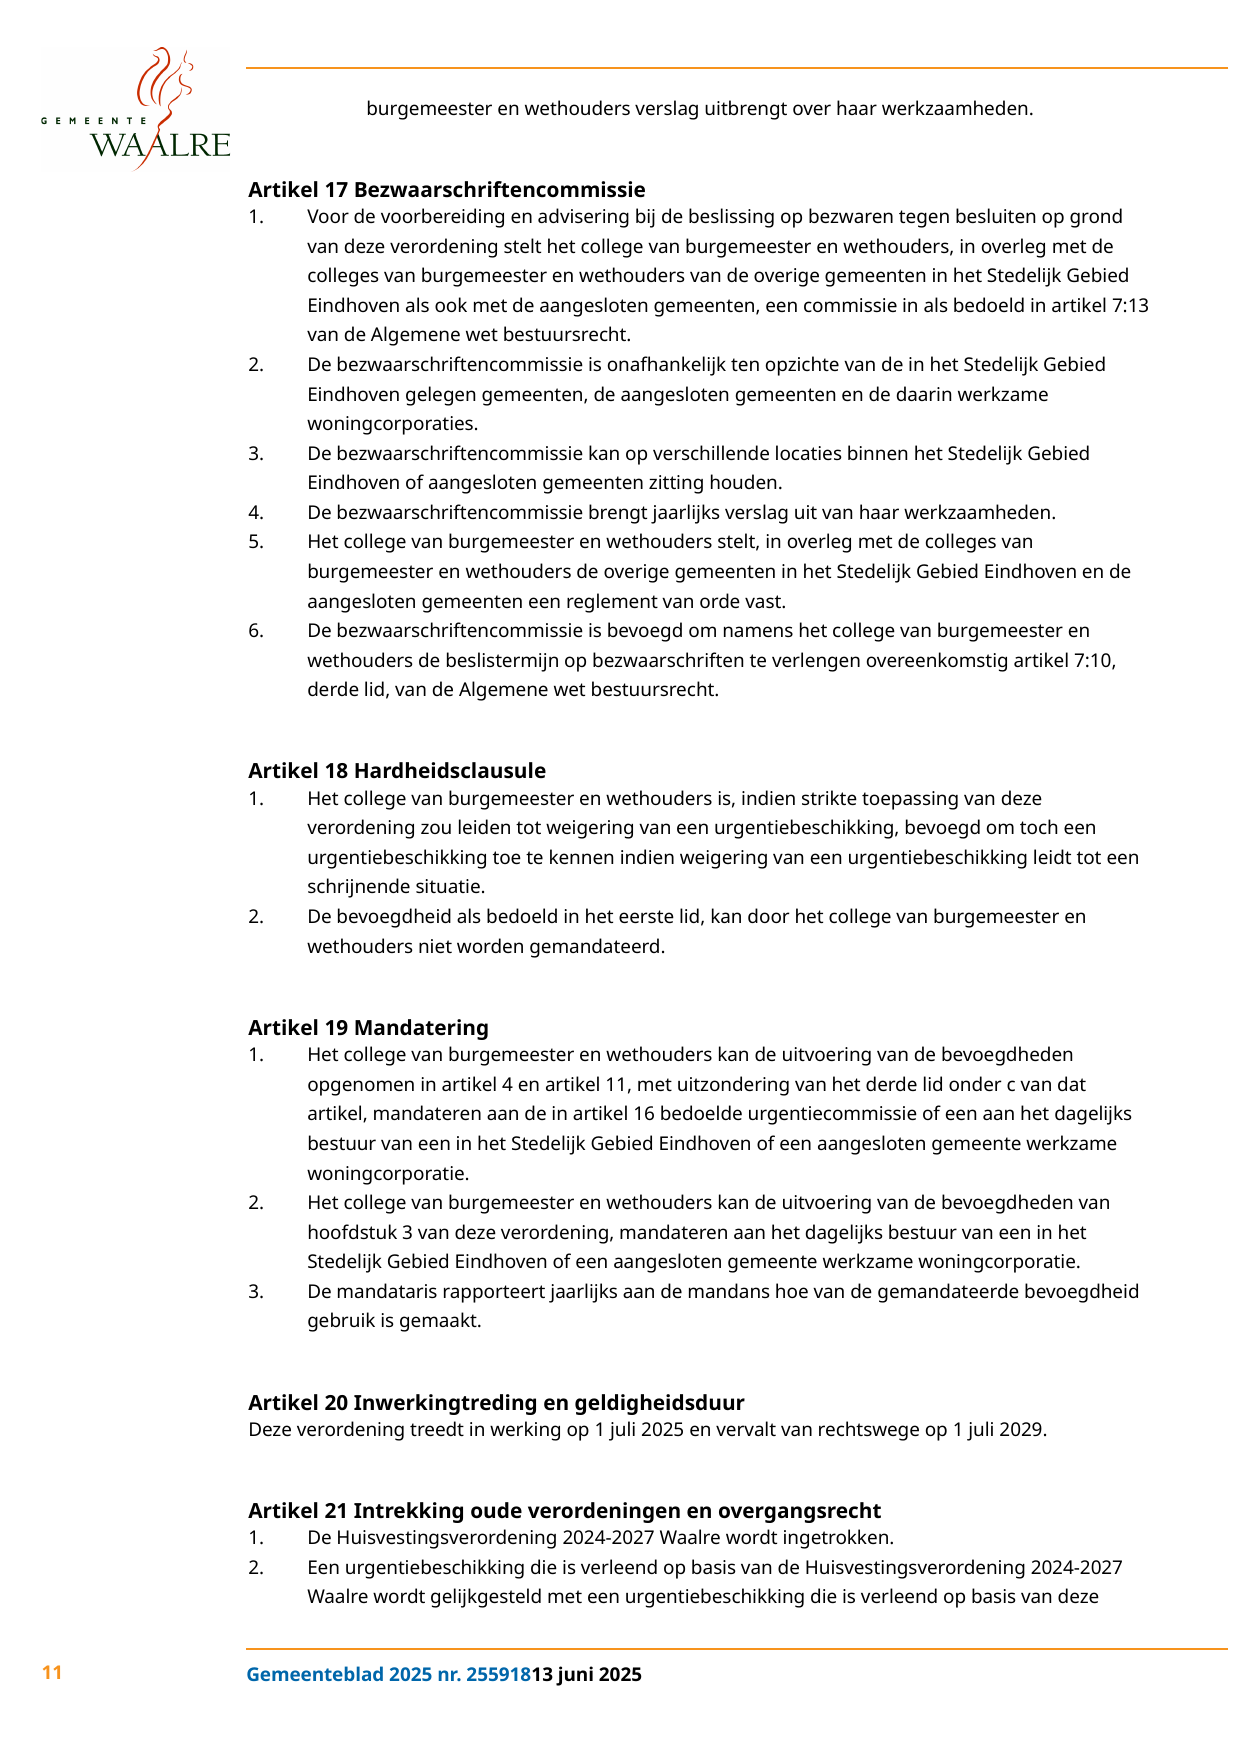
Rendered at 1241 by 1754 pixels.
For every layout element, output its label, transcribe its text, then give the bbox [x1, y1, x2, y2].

list De bezwaarschriftencommissie kan op verschillende locaties binnen het Stedelijk Gebied Eindhoven of aangesloten gemeenten zitting houden. [248, 440, 1152, 495]
list De Huisvestingsverordening 2024-2027 Waalre wordt ingetrokken. [248, 1524, 1152, 1550]
list Het college van burgemeester en wethouders stelt, in overleg met de colleges van burgemeester en wethouders de overige gemeenten in het Stedelijk Gebied Eindhoven en de aangesloten gemeenten een reglement van orde vast. [248, 529, 1152, 613]
picture [41, 47, 231, 172]
list Het college van burgemeester en wethouders is, indien strikte toepassing van deze verordening zou leiden tot weigering van een urgentiebeschikking, bevoegd om toch een urgentiebeschikking toe te kennen indien weigering van een urgentiebeschikking leidt tot een schrijnende situatie. [248, 785, 1152, 899]
list burgemeester en wethouders verslag uitbrengt over haar werkzaamheden. [307, 95, 1152, 121]
text Artikel 19 Mandatering [248, 1013, 1152, 1041]
list Voor de voorbereiding en advisering bij de beslissing op bezwaren tegen besluiten op grond van deze verordening stelt het college van burgemeester en wethouders, in overleg met de colleges van burgemeester en wethouders van de overige gemeenten in het Stedelijk Gebied Eindhoven als ook met de aangesloten gemeenten, een commissie in als bedoeld in artikel 7:13 van de Algemene wet bestuursrecht. [248, 203, 1152, 347]
list De mandataris rapporteert jaarlijks aan de mandans hoe van de gemandateerde bevoegdheid gebruik is gemaakt. [248, 1278, 1152, 1333]
text Artikel 18 Hardheidsclausule [248, 757, 1152, 785]
list Een urgentiebeschikking die is verleend op basis van de Huisvestingsverordening 2024-2027 Waalre wordt gelijkgesteld met een urgentiebeschikking die is verleend op basis van deze [248, 1554, 1152, 1609]
text Deze verordening treedt in werking op 1 juli 2025 en vervalt van rechtswege op 1 juli 2029. [248, 1416, 1152, 1442]
list Het college van burgemeester en wethouders kan de uitvoering van de bevoegdheden opgenomen in artikel 4 en artikel 11, met uitzondering van het derde lid onder c van dat artikel, mandateren aan de in artikel 16 bedoelde urgentiecommissie of een aan het dagelijks bestuur van een in het Stedelijk Gebied Eindhoven of een aangesloten gemeente werkzame woningcorporatie. [248, 1041, 1152, 1185]
list De bezwaarschriftencommissie brengt jaarlijks verslag uit van haar werkzaamheden. [248, 499, 1152, 525]
text Artikel 21 Intrekking oude verordeningen en overgangsrecht [248, 1496, 1152, 1524]
text Artikel 17 Bezwaarschriftencommissie [248, 175, 1152, 203]
list Het college van burgemeester en wethouders kan de uitvoering van de bevoegdheden van hoofdstuk 3 van deze verordening, mandateren aan het dagelijks bestuur van een in het Stedelijk Gebied Eindhoven of een aangesloten gemeente werkzame woningcorporatie. [248, 1189, 1152, 1274]
text Artikel 20 Inwerkingtreding en geldigheidsduur [248, 1388, 1152, 1416]
list De bevoegdheid als bedoeld in het eerste lid, kan door het college van burgemeester en wethouders niet worden gemandateerd. [248, 903, 1152, 959]
list De bezwaarschriftencommissie is onafhankelijk ten opzichte van de in het Stedelijk Gebied Eindhoven gelegen gemeenten, de aangesloten gemeenten en de daarin werkzame woningcorporaties. [248, 351, 1152, 436]
list De bezwaarschriftencommissie is bevoegd om namens het college van burgemeester en wethouders de beslistermijn op bezwaarschriften te verlengen overeenkomstig artikel 7:10, derde lid, van de Algemene wet bestuursrecht. [248, 617, 1152, 702]
